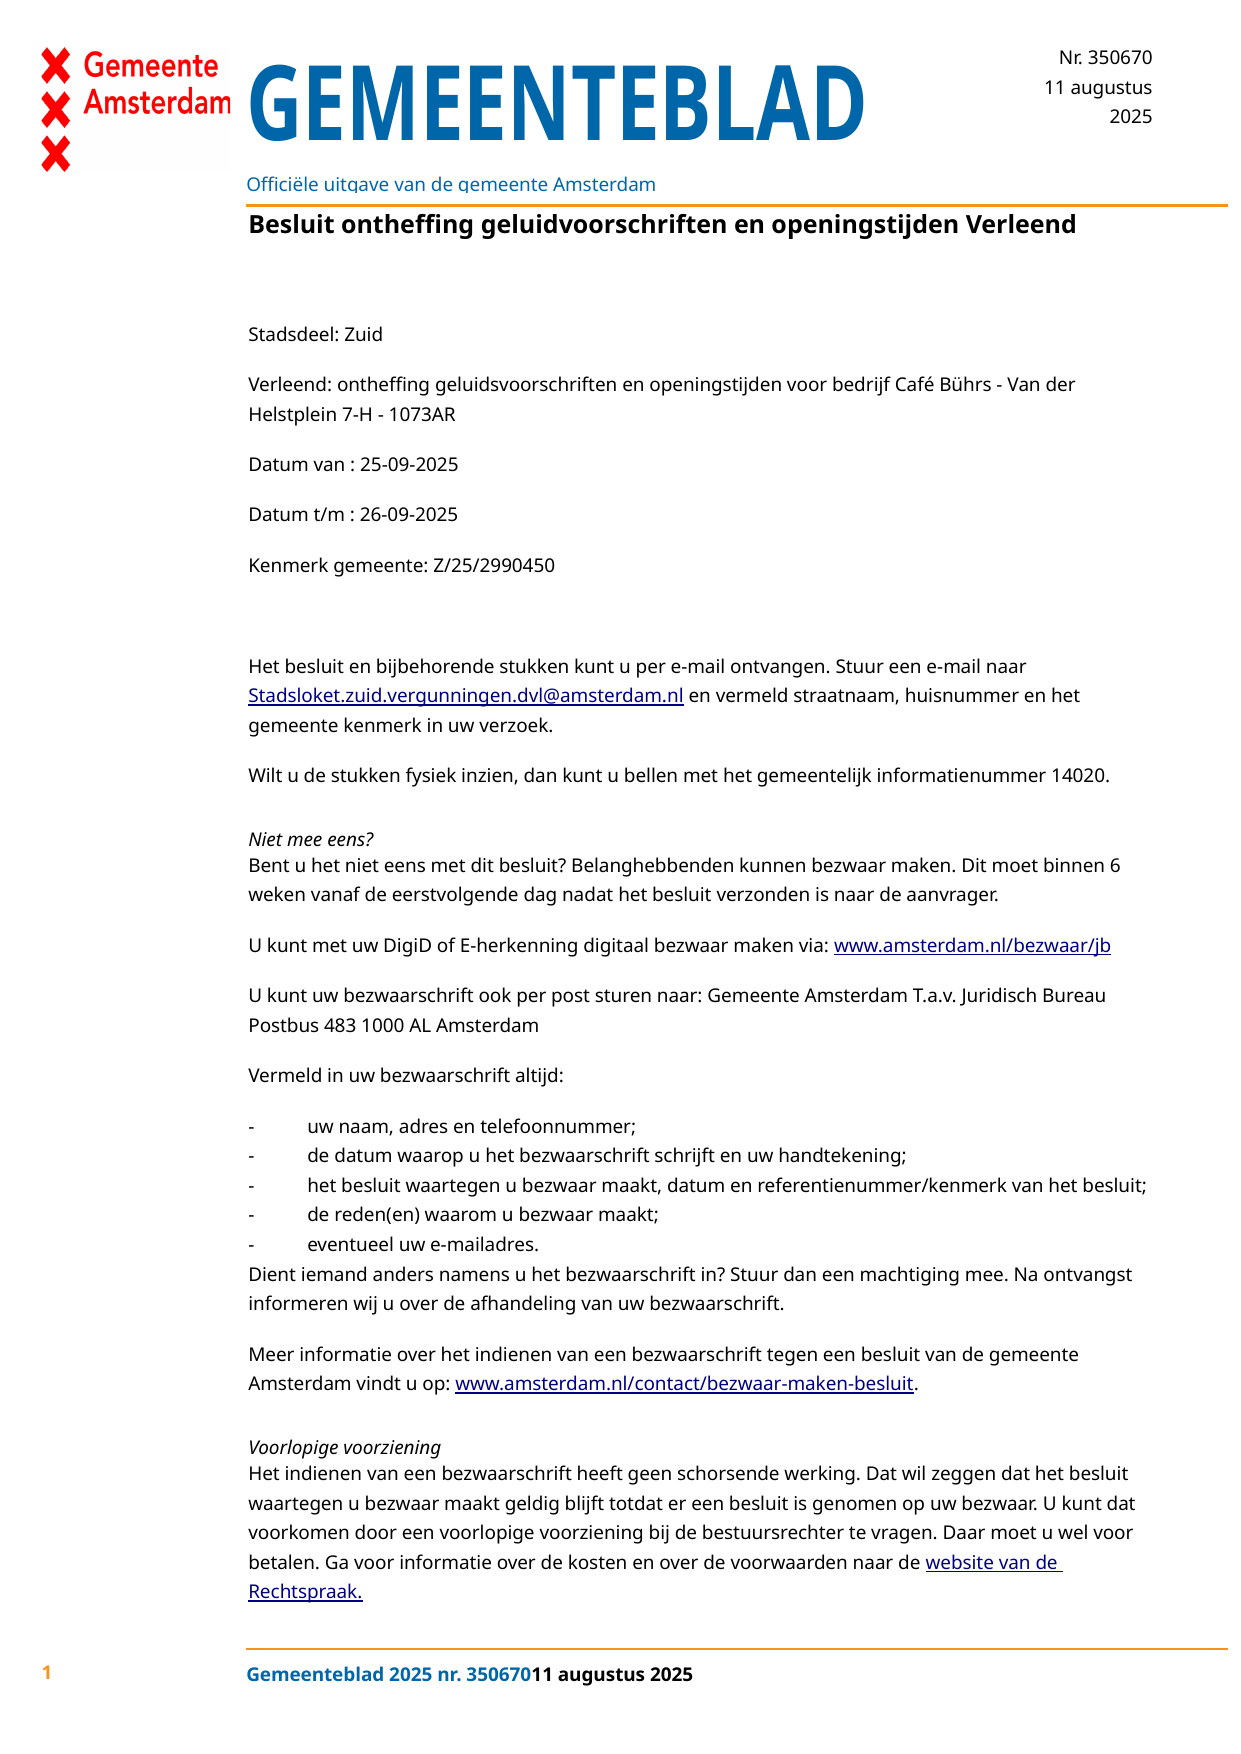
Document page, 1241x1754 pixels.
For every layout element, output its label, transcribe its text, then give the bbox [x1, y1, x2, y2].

text Stadsdeel: Zuid [248, 321, 1152, 346]
text Datum t/m : 26-09-2025 [248, 502, 1152, 527]
text U kunt uw bezwaarschrift ook per post sturen naar: Gemeente Amsterdam T.a.v. Juridisch Bureau Postbus 483 1000 AL Amsterdam [248, 982, 1152, 1038]
list de reden(en) waarom u bezwaar maakt; [248, 1202, 1152, 1227]
text Dient iemand anders namens u het bezwaarschrift in? Stuur dan een machtiging mee. Na ontvangst informeren wij u over de afhandeling van uw bezwaarschrift. [248, 1261, 1152, 1316]
text Meer informatie over het indienen van een bezwaarschrift tegen een besluit van de gemeente Amsterdam vindt u op: www.amsterdam.nl/contact/bezwaar-maken-besluit. [248, 1341, 1152, 1396]
text Voorlopige voorziening [248, 1434, 1152, 1460]
list het besluit waartegen u bezwaar maakt, datum en referentienummer/kenmerk van het besluit; [248, 1172, 1152, 1198]
text Kenmerk gemeente: Z/25/2990450 [248, 552, 1152, 578]
text Verleend: ontheffing geluidsvoorschriften en openingstijden voor bedrijf Café Bührs - Van der Helstplein 7-H - 1073AR [248, 371, 1152, 426]
list eventueel uw e-mailadres. [248, 1231, 1152, 1257]
text Het indienen van een bezwaarschrift heeft geen schorsende werking. Dat wil zeggen dat het besluit waartegen u bezwaar maakt geldig blijft totdat er een besluit is genomen op uw bezwaar. U kunt dat voorkomen door een voorlopige voorziening bij de bestuursrechter te vragen. Daar moet u wel voor betalen. Ga voor informatie over de kosten en over de voorwaarden naar de website van de Rechtspraak. [248, 1460, 1152, 1604]
picture [41, 47, 231, 172]
text Datum van : 25-09-2025 [248, 451, 1152, 477]
list de datum waarop u het bezwaarschrift schrijft en uw handtekening; [248, 1142, 1152, 1168]
text Vermeld in uw bezwaarschrift altijd: [248, 1062, 1152, 1088]
text U kunt met uw DigiD of E-herkenning digitaal bezwaar maken via: www.amsterdam.nl/bezwaar/jb [248, 932, 1152, 958]
text Niet mee eens? [248, 826, 1152, 852]
text Besluit ontheffing geluidvoorschriften en openingstijden Verleend [248, 207, 1152, 241]
list uw naam, adres en telefoonnummer; [248, 1113, 1152, 1139]
text Bent u het niet eens met dit besluit? Belanghebbenden kunnen bezwaar maken. Dit moet binnen 6 weken vanaf de eerstvolgende dag nadat het besluit verzonden is naar de aanvrager. [248, 852, 1152, 907]
text Het besluit en bijbehorende stukken kunt u per e-mail ontvangen. Stuur een e-mail naar Stadsloket.zuid.vergunningen.dvl@amsterdam.nl en vermeld straatnaam, huisnummer en het gemeente kenmerk in uw verzoek. [248, 653, 1152, 738]
text Wilt u de stukken fysiek inzien, dan kunt u bellen met het gemeentelijk informatienummer 14020. [248, 762, 1152, 788]
